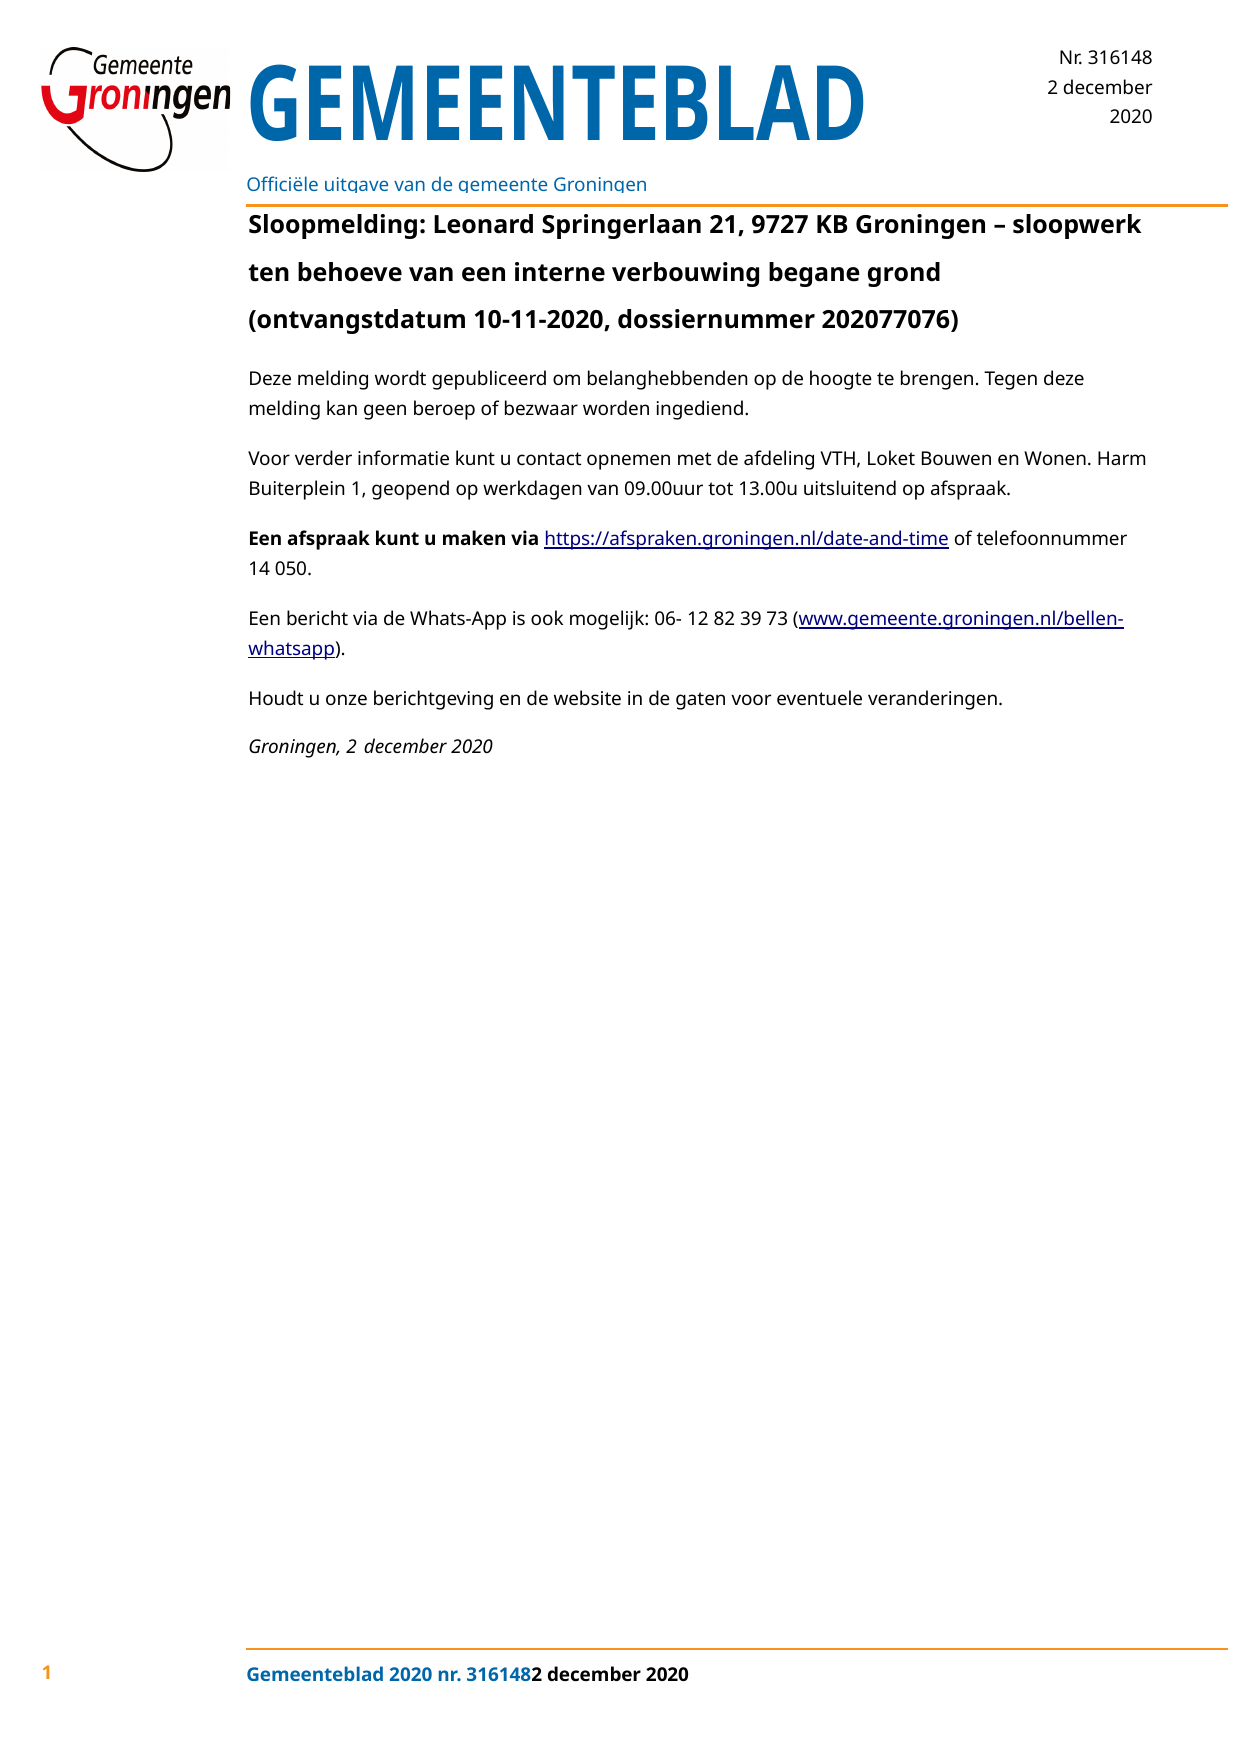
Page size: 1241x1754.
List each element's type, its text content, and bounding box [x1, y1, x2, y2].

text Voor verder informatie kunt u contact opnemen met de afdeling VTH, Loket Bouwen en Wonen. Harm Buiterplein 1, geopend op werkdagen van 09.00uur tot 13.00u uitsluitend op afspraak. [248, 446, 1152, 501]
picture [41, 47, 231, 172]
text Groningen, 2 december 2020 [248, 733, 1152, 759]
text Een bericht via de Whats-App is ook mogelijk: 06- 12 82 39 73 (www.gemeente.groningen.nl/bellen-whatsapp). [248, 606, 1152, 661]
text Deze melding wordt gepubliceerd om belanghebbenden op de hoogte te brengen. Tegen deze melding kan geen beroep of bezwaar worden ingediend. [248, 366, 1152, 421]
text Houdt u onze berichtgeving en de website in de gaten voor eventuele veranderingen. [248, 686, 1152, 711]
text Sloopmelding: Leonard Springerlaan 21, 9727 KB Groningen – sloopwerk ten behoeve van een interne verbouwing begane grond (ontvangstdatum 10-11-2020, dossiernummer 202077076) [248, 207, 1152, 336]
text Een afspraak kunt u maken via https://afspraken.groningen.nl/date-and-time of telefoonnummer 14 050. [248, 526, 1152, 581]
